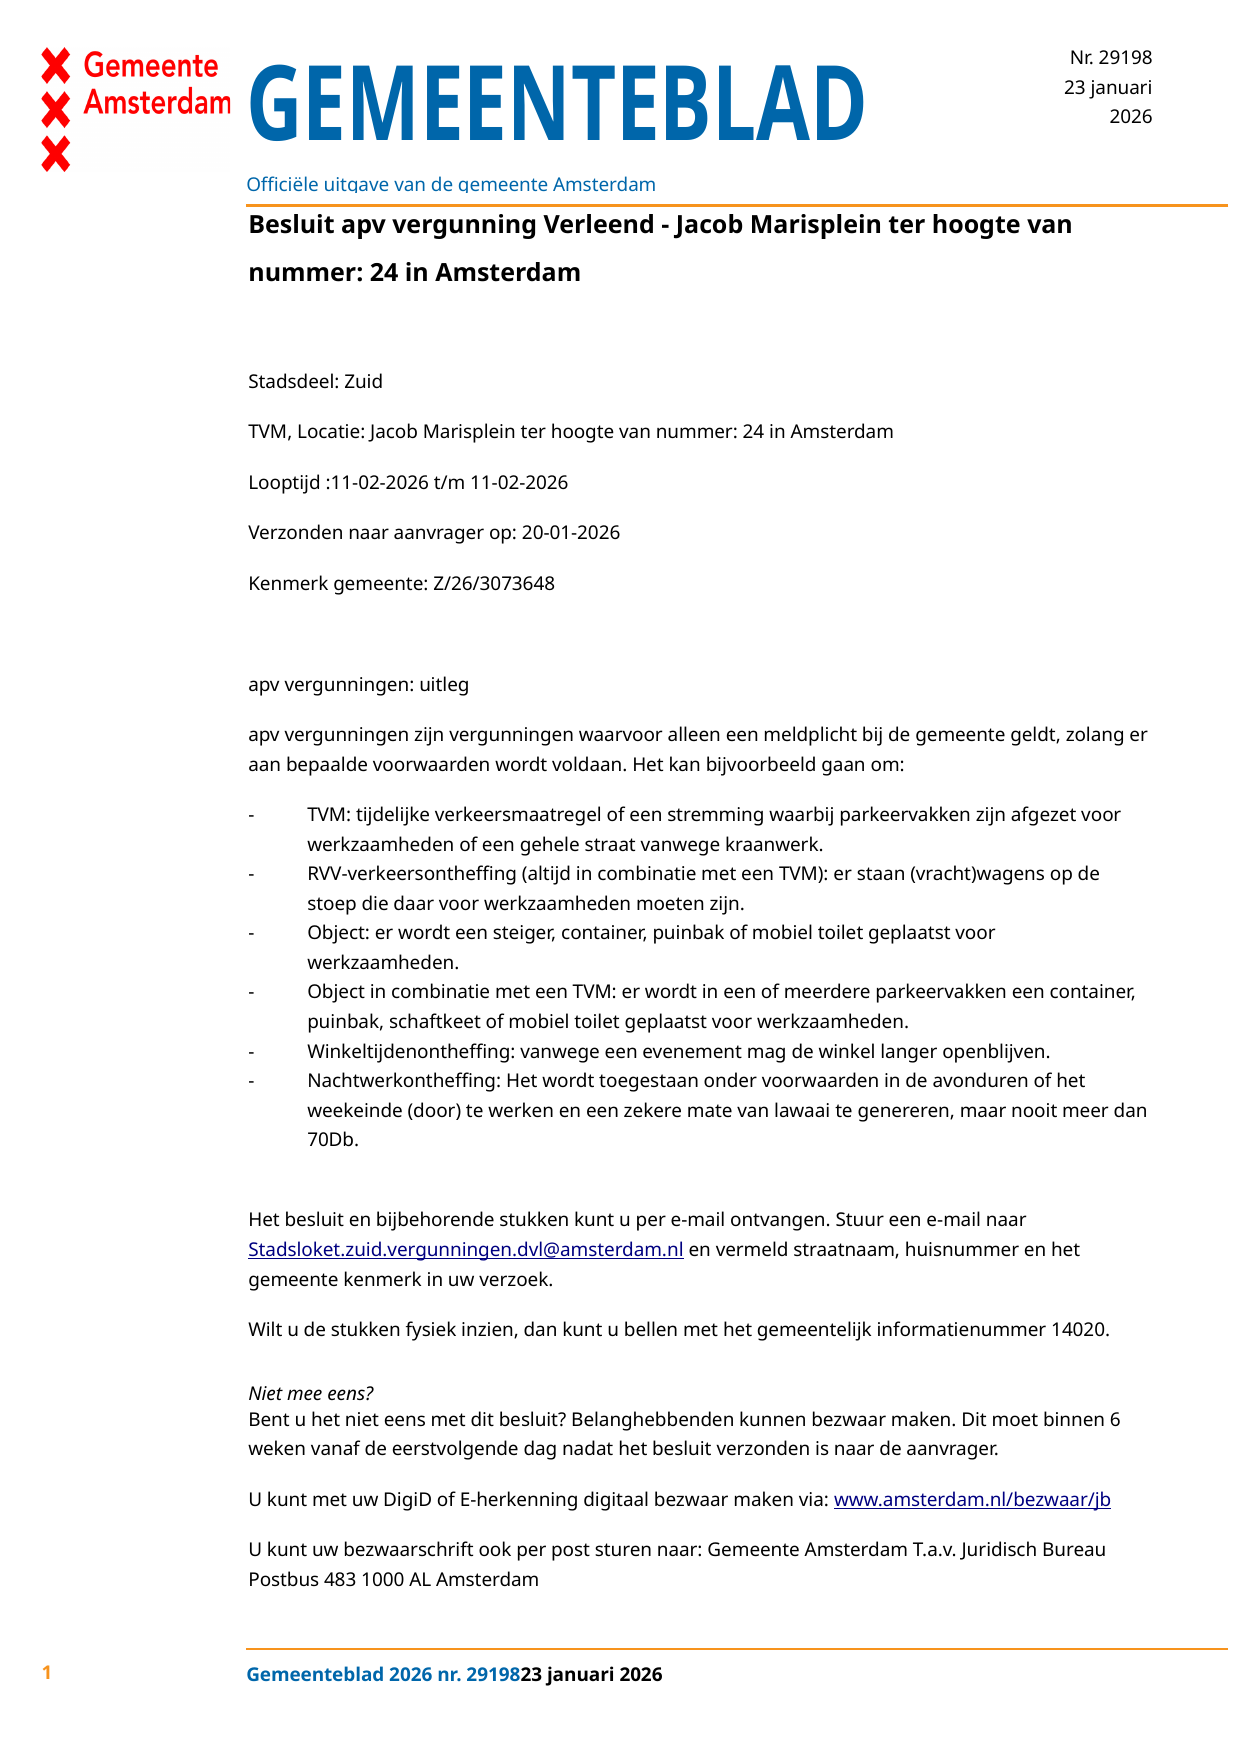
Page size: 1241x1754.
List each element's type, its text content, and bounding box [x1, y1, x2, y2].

text Het besluit en bijbehorende stukken kunt u per e-mail ontvangen. Stuur een e-mail naar Stadsloket.zuid.vergunningen.dvl@amsterdam.nl en vermeld straatnaam, huisnummer en het gemeente kenmerk in uw verzoek. [248, 1207, 1152, 1292]
list Winkeltijdenontheffing: vanwege een evenement mag de winkel langer openblijven. [248, 1038, 1152, 1064]
text Looptijd :11-02-2026 t/m 11-02-2026 [248, 469, 1152, 495]
list Nachtwerkontheffing: Het wordt toegestaan onder voorwaarden in de avonduren of het weekeinde (door) te werken en een zekere mate van lawaai te genereren, maar nooit meer dan 70Db. [248, 1067, 1152, 1152]
text Niet mee eens? [248, 1380, 1152, 1406]
list TVM: tijdelijke verkeersmaatregel of een stremming waarbij parkeervakken zijn afgezet voor werkzaamheden of een gehele straat vanwege kraanwerk. [248, 801, 1152, 857]
list RVV-verkeersontheffing (altijd in combinatie met een TVM): er staan (vracht)wagens op de stoep die daar voor werkzaamheden moeten zijn. [248, 860, 1152, 916]
text apv vergunningen zijn vergunningen waarvoor alleen een meldplicht bij de gemeente geldt, zolang er aan bepaalde voorwaarden wordt voldaan. Het kan bijvoorbeeld gaan om: [248, 721, 1152, 777]
text Wilt u de stukken fysiek inzien, dan kunt u bellen met het gemeentelijk informatienummer 14020. [248, 1316, 1152, 1342]
text Stadsdeel: Zuid [248, 368, 1152, 394]
text TVM, Locatie: Jacob Marisplein ter hoogte van nummer: 24 in Amsterdam [248, 419, 1152, 444]
text apv vergunningen: uitleg [248, 671, 1152, 697]
text U kunt uw bezwaarschrift ook per post sturen naar: Gemeente Amsterdam T.a.v. Juridisch Bureau Postbus 483 1000 AL Amsterdam [248, 1536, 1152, 1592]
text Besluit apv vergunning Verleend - Jacob Marisplein ter hoogte van nummer: 24 in Amsterdam [248, 207, 1152, 288]
picture [41, 47, 231, 172]
text Bent u het niet eens met dit besluit? Belanghebbenden kunnen bezwaar maken. Dit moet binnen 6 weken vanaf de eerstvolgende dag nadat het besluit verzonden is naar de aanvrager. [248, 1406, 1152, 1461]
text Verzonden naar aanvrager op: 20-01-2026 [248, 519, 1152, 545]
list Object in combinatie met een TVM: er wordt in een of meerdere parkeervakken een container, puinbak, schaftkeet of mobiel toilet geplaatst voor werkzaamheden. [248, 979, 1152, 1034]
text Kenmerk gemeente: Z/26/3073648 [248, 570, 1152, 596]
text U kunt met uw DigiD of E-herkenning digitaal bezwaar maken via: www.amsterdam.nl/bezwaar/jb [248, 1486, 1152, 1512]
list Object: er wordt een steiger, container, puinbak of mobiel toilet geplaatst voor werkzaamheden. [248, 919, 1152, 975]
